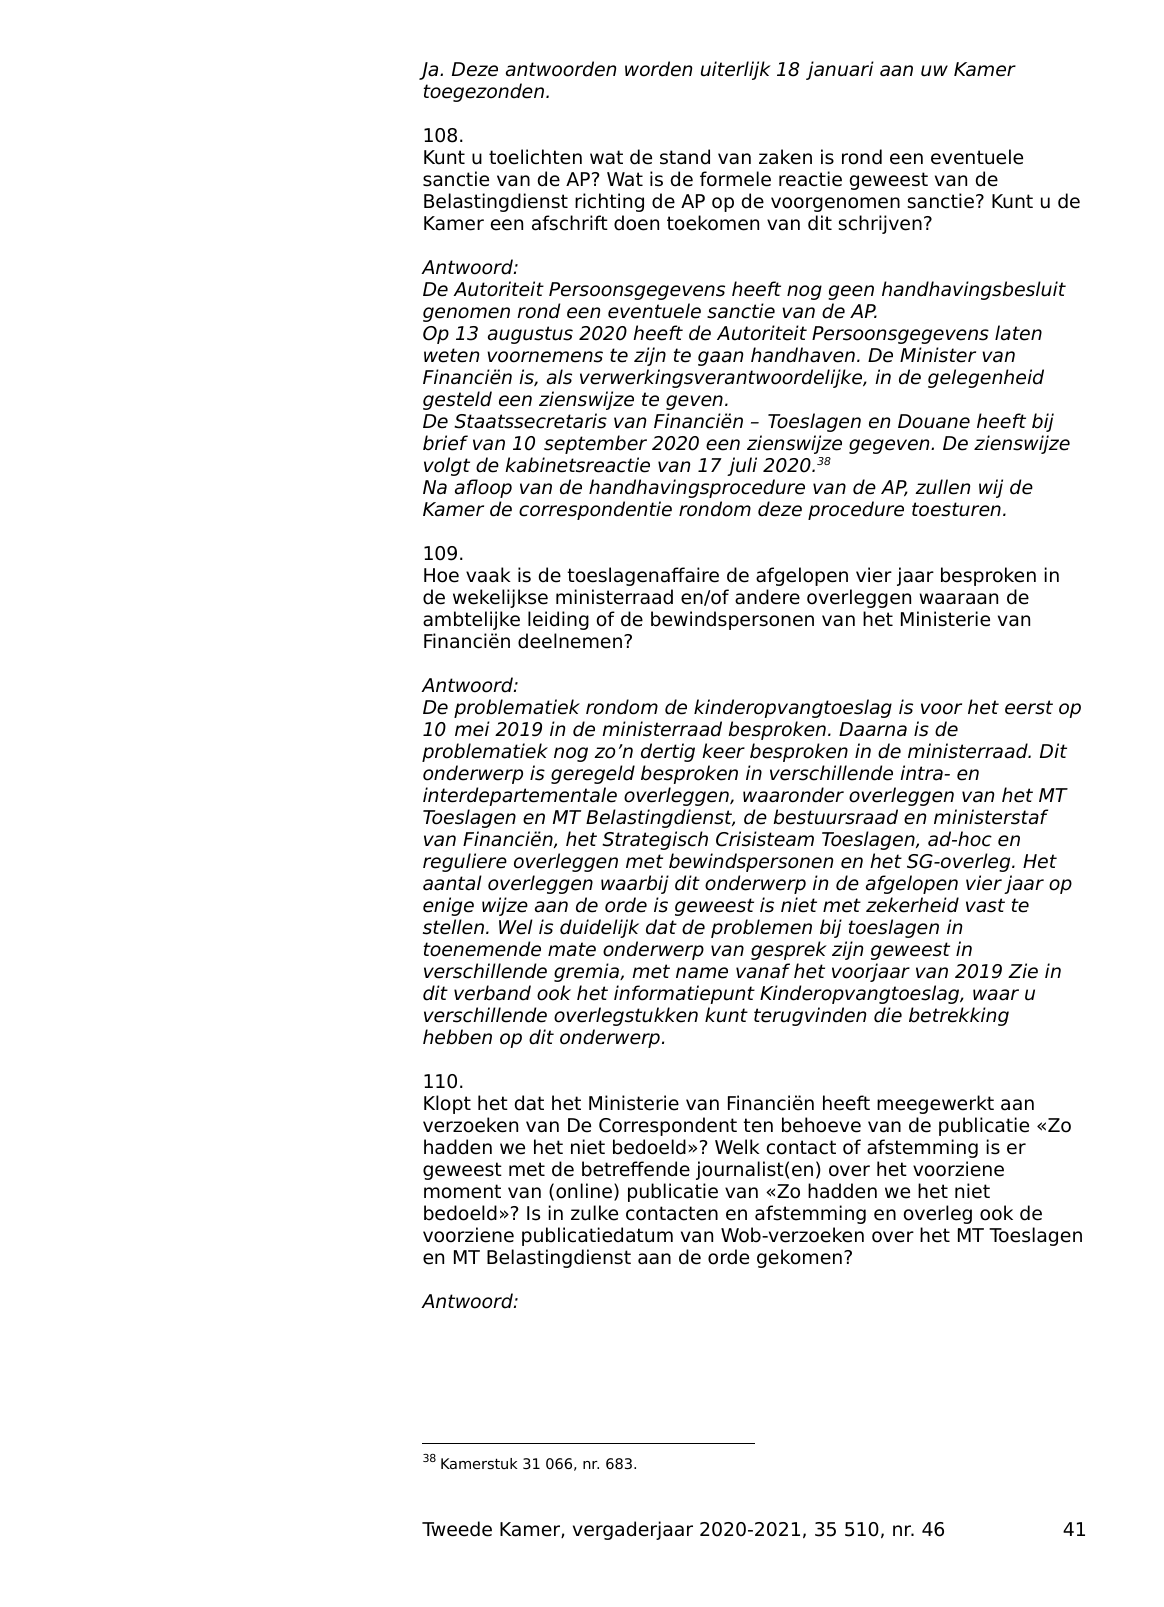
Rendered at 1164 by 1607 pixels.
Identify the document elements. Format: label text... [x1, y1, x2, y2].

text De problematiek rondom de kinderopvangtoeslag is voor het eerst op 10 mei 2019 in de ministerraad besproken. Daarna is de problematiek nog zo’n dertig keer besproken in de ministerraad. Dit onderwerp is geregeld besproken in verschillende intra- en interdepartementale overleggen, waaronder overleggen van het MT Toeslagen en MT Belastingdienst, de bestuursraad en ministerstaf van Financiën, het Strategisch Crisisteam Toeslagen, ad-hoc en reguliere overleggen met bewindspersonen en het SG-overleg. Het aantal overleggen waarbij dit onderwerp in de afgelopen vier jaar op enige wijze aan de orde is geweest is niet met zekerheid vast te stellen. Wel is duidelijk dat de problemen bij toeslagen in toenemende mate onderwerp van gesprek zijn geweest in verschillende gremia, met name vanaf het voorjaar van 2019 Zie in dit verband ook het informatiepunt Kinderopvangtoeslag, waar u verschillende overlegstukken kunt terugvinden die betrekking hebben op dit onderwerp. [422, 697, 1087, 1049]
text Antwoord: [422, 1291, 1087, 1313]
text Op 13 augustus 2020 heeft de Autoriteit Persoonsgegevens laten weten voornemens te zijn te gaan handhaven. De Minister van Financiën is, als verwerkingsverantwoordelijke, in de gelegenheid gesteld een zienswijze te geven. [422, 323, 1087, 411]
text 108. [422, 125, 1087, 147]
text Antwoord: [422, 257, 1087, 279]
text Ja. Deze antwoorden worden uiterlijk 18 januari aan uw Kamer toegezonden. [422, 59, 1087, 103]
text Kunt u toelichten wat de stand van zaken is rond een eventuele sanctie van de AP? Wat is de formele reactie geweest van de Belastingdienst richting de AP op de voorgenomen sanctie? Kunt u de Kamer een afschrift doen toekomen van dit schrijven? [422, 147, 1087, 235]
text De Autoriteit Persoonsgegevens heeft nog geen handhavingsbesluit genomen rond een eventuele sanctie van de AP. [422, 279, 1087, 323]
text 110. [422, 1071, 1087, 1093]
text Na afloop van de handhavingsprocedure van de AP, zullen wij de Kamer de correspondentie rondom deze procedure toesturen. [422, 477, 1087, 521]
text De Staatssecretaris van Financiën – Toeslagen en Douane heeft bij brief van 10 september 2020 een zienswijze gegeven. De zienswijze volgt de kabinetsreactie van 17 juli 2020. [422, 411, 1087, 477]
text 109. [422, 543, 1087, 565]
text Antwoord: [422, 675, 1087, 697]
text Kamerstuk 31 066, nr. 683. [422, 1452, 1087, 1474]
text Klopt het dat het Ministerie van Financiën heeft meegewerkt aan verzoeken van De Correspondent ten behoeve van de publicatie «Zo hadden we het niet bedoeld»? Welk contact of afstemming is er geweest met de betreffende journalist(en) over het voorziene moment van (online) publicatie van «Zo hadden we het niet bedoeld»? Is in zulke contacten en afstemming en overleg ook de voorziene publicatiedatum van Wob-verzoeken over het MT Toeslagen en MT Belastingdienst aan de orde gekomen? [422, 1093, 1087, 1269]
text Hoe vaak is de toeslagenaffaire de afgelopen vier jaar besproken in de wekelijkse ministerraad en/of andere overleggen waaraan de ambtelijke leiding of de bewindspersonen van het Ministerie van Financiën deelnemen? [422, 565, 1087, 653]
